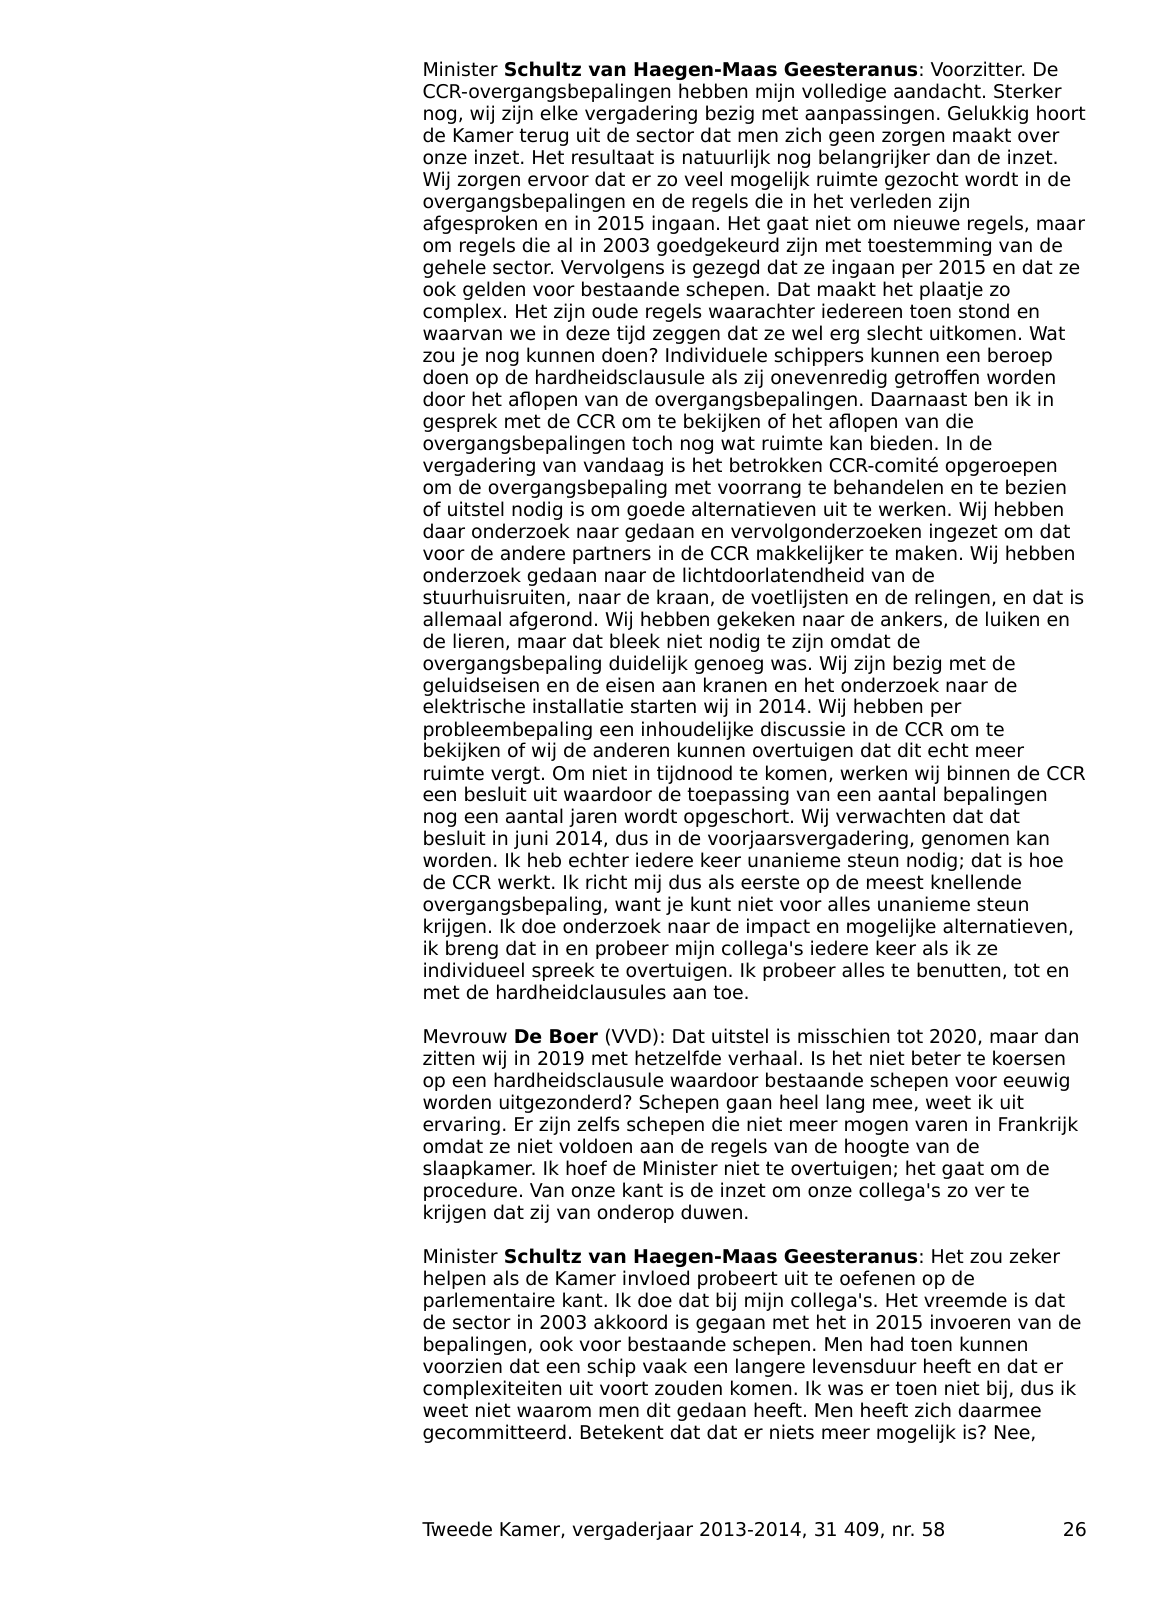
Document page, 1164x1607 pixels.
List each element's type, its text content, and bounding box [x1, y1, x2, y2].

text Minister Schultz van Haegen-Maas Geesteranus: Voorzitter. De CCR-overgangsbepalingen hebben mijn volledige aandacht. Sterker nog, wij zijn elke vergadering bezig met aanpassingen. Gelukkig hoort de Kamer terug uit de sector dat men zich geen zorgen maakt over onze inzet. Het resultaat is natuurlijk nog belangrijker dan de inzet. Wij zorgen ervoor dat er zo veel mogelijk ruimte gezocht wordt in de overgangsbepalingen en de regels die in het verleden zijn afgesproken en in 2015 ingaan. Het gaat niet om nieuwe regels, maar om regels die al in 2003 goedgekeurd zijn met toestemming van de gehele sector. Vervolgens is gezegd dat ze ingaan per 2015 en dat ze ook gelden voor bestaande schepen. Dat maakt het plaatje zo complex. Het zijn oude regels waarachter iedereen toen stond en waarvan we in deze tijd zeggen dat ze wel erg slecht uitkomen. Wat zou je nog kunnen doen? Individuele schippers kunnen een beroep doen op de hardheidsclausule als zij onevenredig getroffen worden door het aflopen van de overgangsbepalingen. Daarnaast ben ik in gesprek met de CCR om te bekijken of het aflopen van die overgangsbepalingen toch nog wat ruimte kan bieden. In de vergadering van vandaag is het betrokken CCR-comité opgeroepen om de overgangsbepaling met voorrang te behandelen en te bezien of uitstel nodig is om goede alternatieven uit te werken. Wij hebben daar onderzoek naar gedaan en vervolgonderzoeken ingezet om dat voor de andere partners in de CCR makkelijker te maken. Wij hebben onderzoek gedaan naar de lichtdoorlatendheid van de stuurhuisruiten, naar de kraan, de voetlijsten en de relingen, en dat is allemaal afgerond. Wij hebben gekeken naar de ankers, de luiken en de lieren, maar dat bleek niet nodig te zijn omdat de overgangsbepaling duidelijk genoeg was. Wij zijn bezig met de geluidseisen en de eisen aan kranen en het onderzoek naar de elektrische installatie starten wij in 2014. Wij hebben per probleembepaling een inhoudelijke discussie in de CCR om te bekijken of wij de anderen kunnen overtuigen dat dit echt meer ruimte vergt. Om niet in tijdnood te komen, werken wij binnen de CCR een besluit uit waardoor de toepassing van een aantal bepalingen nog een aantal jaren wordt opgeschort. Wij verwachten dat dat besluit in juni 2014, dus in de voorjaarsvergadering, genomen kan worden. Ik heb echter iedere keer unanieme steun nodig; dat is hoe de CCR werkt. Ik richt mij dus als eerste op de meest knellende overgangsbepaling, want je kunt niet voor alles unanieme steun krijgen. Ik doe onderzoek naar de impact en mogelijke alternatieven, ik breng dat in en probeer mijn collega's iedere keer als ik ze individueel spreek te overtuigen. Ik probeer alles te benutten, tot en met de hardheidclausules aan toe. [422, 59, 1087, 1004]
text Mevrouw De Boer (VVD): Dat uitstel is misschien tot 2020, maar dan zitten wij in 2019 met hetzelfde verhaal. Is het niet beter te koersen op een hardheidsclausule waardoor bestaande schepen voor eeuwig worden uitgezonderd? Schepen gaan heel lang mee, weet ik uit ervaring. Er zijn zelfs schepen die niet meer mogen varen in Frankrijk omdat ze niet voldoen aan de regels van de hoogte van de slaapkamer. Ik hoef de Minister niet te overtuigen; het gaat om de procedure. Van onze kant is de inzet om onze collega's zo ver te krijgen dat zij van onderop duwen. [422, 1026, 1087, 1224]
text Minister Schultz van Haegen-Maas Geesteranus: Het zou zeker helpen als de Kamer invloed probeert uit te oefenen op de parlementaire kant. Ik doe dat bij mijn collega's. Het vreemde is dat de sector in 2003 akkoord is gegaan met het in 2015 invoeren van de bepalingen, ook voor bestaande schepen. Men had toen kunnen voorzien dat een schip vaak een langere levensduur heeft en dat er complexiteiten uit voort zouden komen. Ik was er toen niet bij, dus ik weet niet waarom men dit gedaan heeft. Men heeft zich daarmee gecommitteerd. Betekent dat dat er niets meer mogelijk is? Nee, [422, 1246, 1087, 1444]
